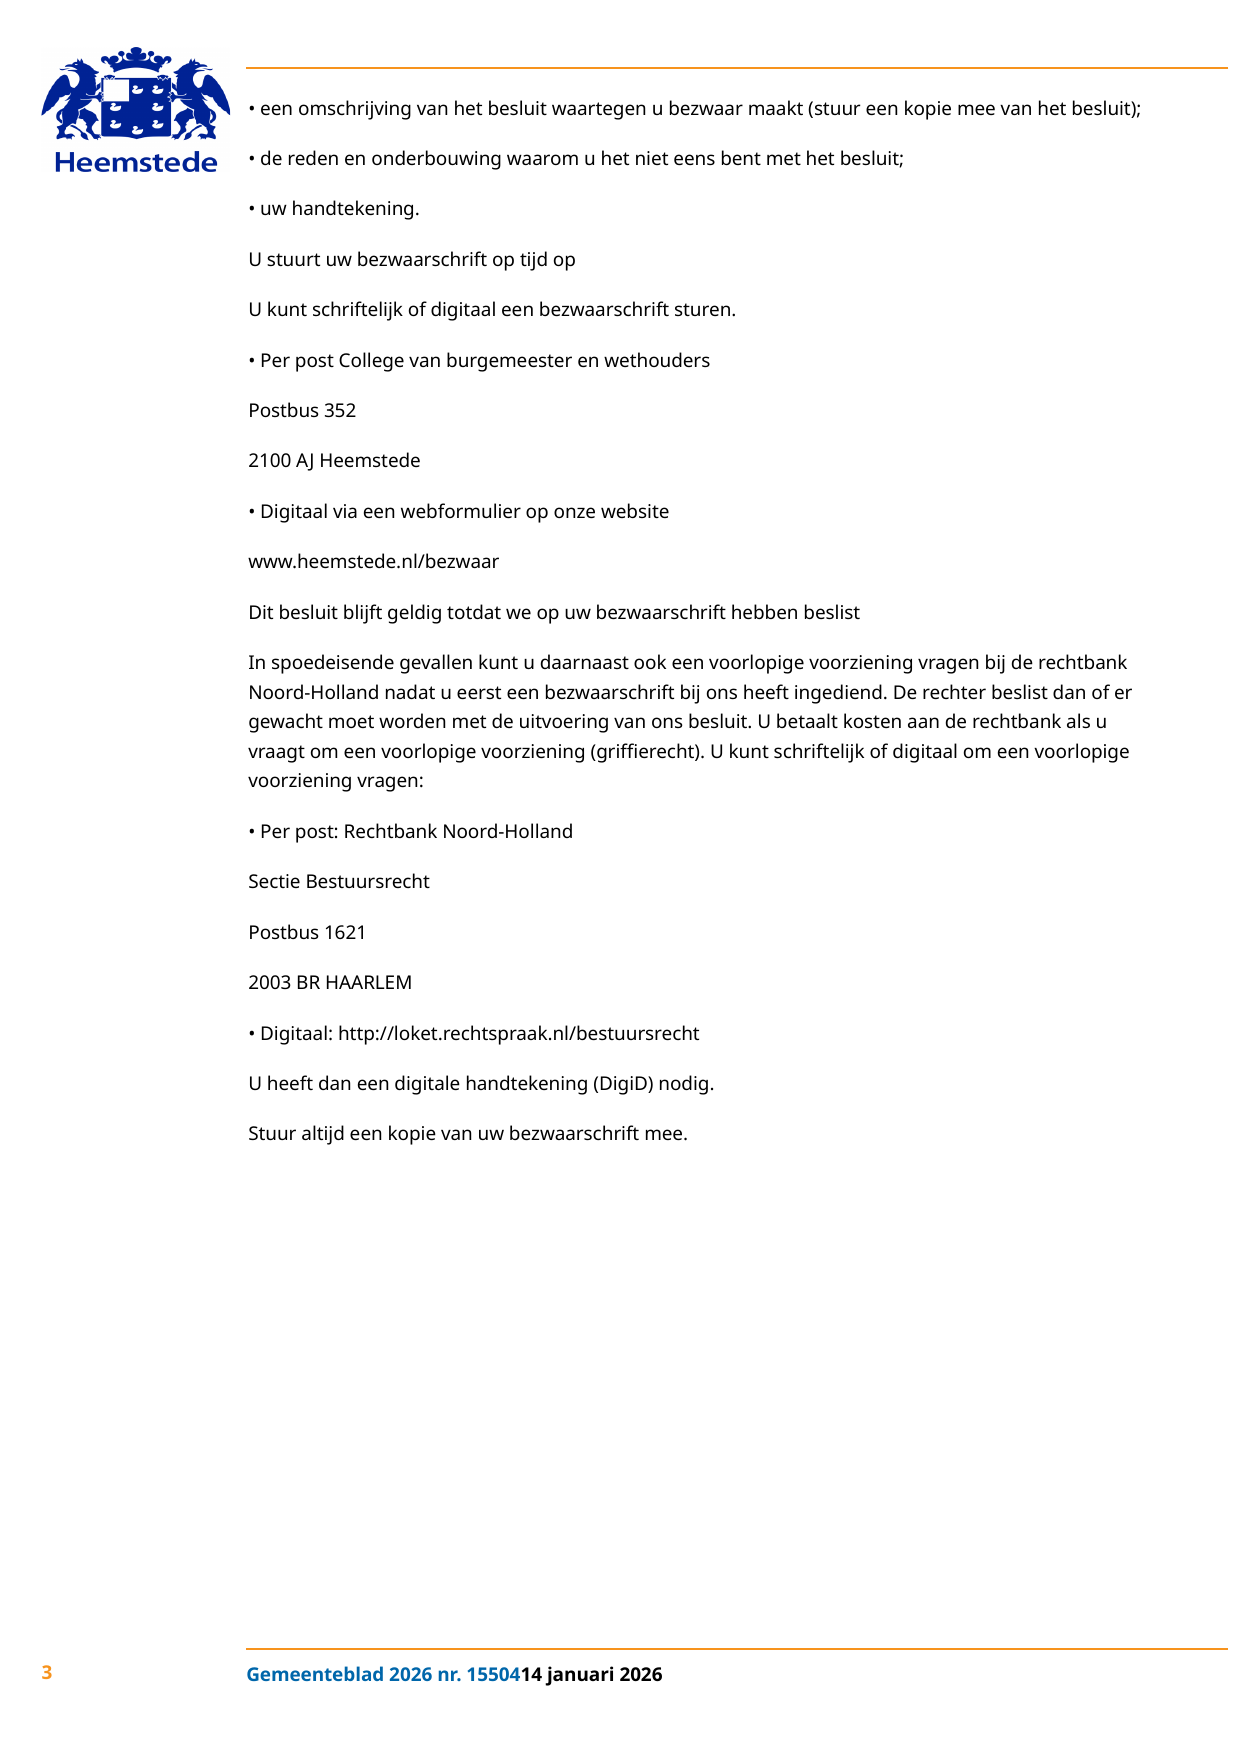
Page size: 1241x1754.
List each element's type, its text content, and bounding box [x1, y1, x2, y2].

text • de reden en onderbouwing waarom u het niet eens bent met het besluit; [248, 145, 1152, 171]
text • uw handtekening. [248, 196, 1152, 221]
text Postbus 352 [248, 397, 1152, 423]
text 2003 BR HAARLEM [248, 969, 1152, 995]
text Stuur altijd een kopie van uw bezwaarschrift mee. [248, 1121, 1152, 1146]
text • Digitaal: http://loket.rechtspraak.nl/bestuursrecht [248, 1020, 1152, 1046]
text • Per post: Rechtbank Noord-Holland [248, 818, 1152, 844]
text U stuurt uw bezwaarschrift op tijd op [248, 246, 1152, 272]
text In spoedeisende gevallen kunt u daarnaast ook een voorlopige voorziening vragen bij de rechtbank Noord-Holland nadat u eerst een bezwaarschrift bij ons heeft ingediend. De rechter beslist dan of er gewacht moet worden met de uitvoering van ons besluit. U betaalt kosten aan de rechtbank als u vraagt om een voorlopige voorziening (griffierecht). U kunt schriftelijk of digitaal om een voorlopige voorziening vragen: [248, 649, 1152, 793]
text • Digitaal via een webformulier op onze website [248, 498, 1152, 524]
text • een omschrijving van het besluit waartegen u bezwaar maakt (stuur een kopie mee van het besluit); [248, 95, 1152, 121]
text U heeft dan een digitale handtekening (DigiD) nodig. [248, 1070, 1152, 1096]
picture [41, 47, 231, 172]
text 2100 AJ Heemstede [248, 448, 1152, 473]
text • Per post College van burgemeester en wethouders [248, 347, 1152, 373]
text Sectie Bestuursrecht [248, 868, 1152, 894]
text Postbus 1621 [248, 919, 1152, 945]
text www.heemstede.nl/bezwaar [248, 548, 1152, 574]
text U kunt schriftelijk of digitaal een bezwaarschrift sturen. [248, 296, 1152, 322]
text Dit besluit blijft geldig totdat we op uw bezwaarschrift hebben beslist [248, 599, 1152, 625]
